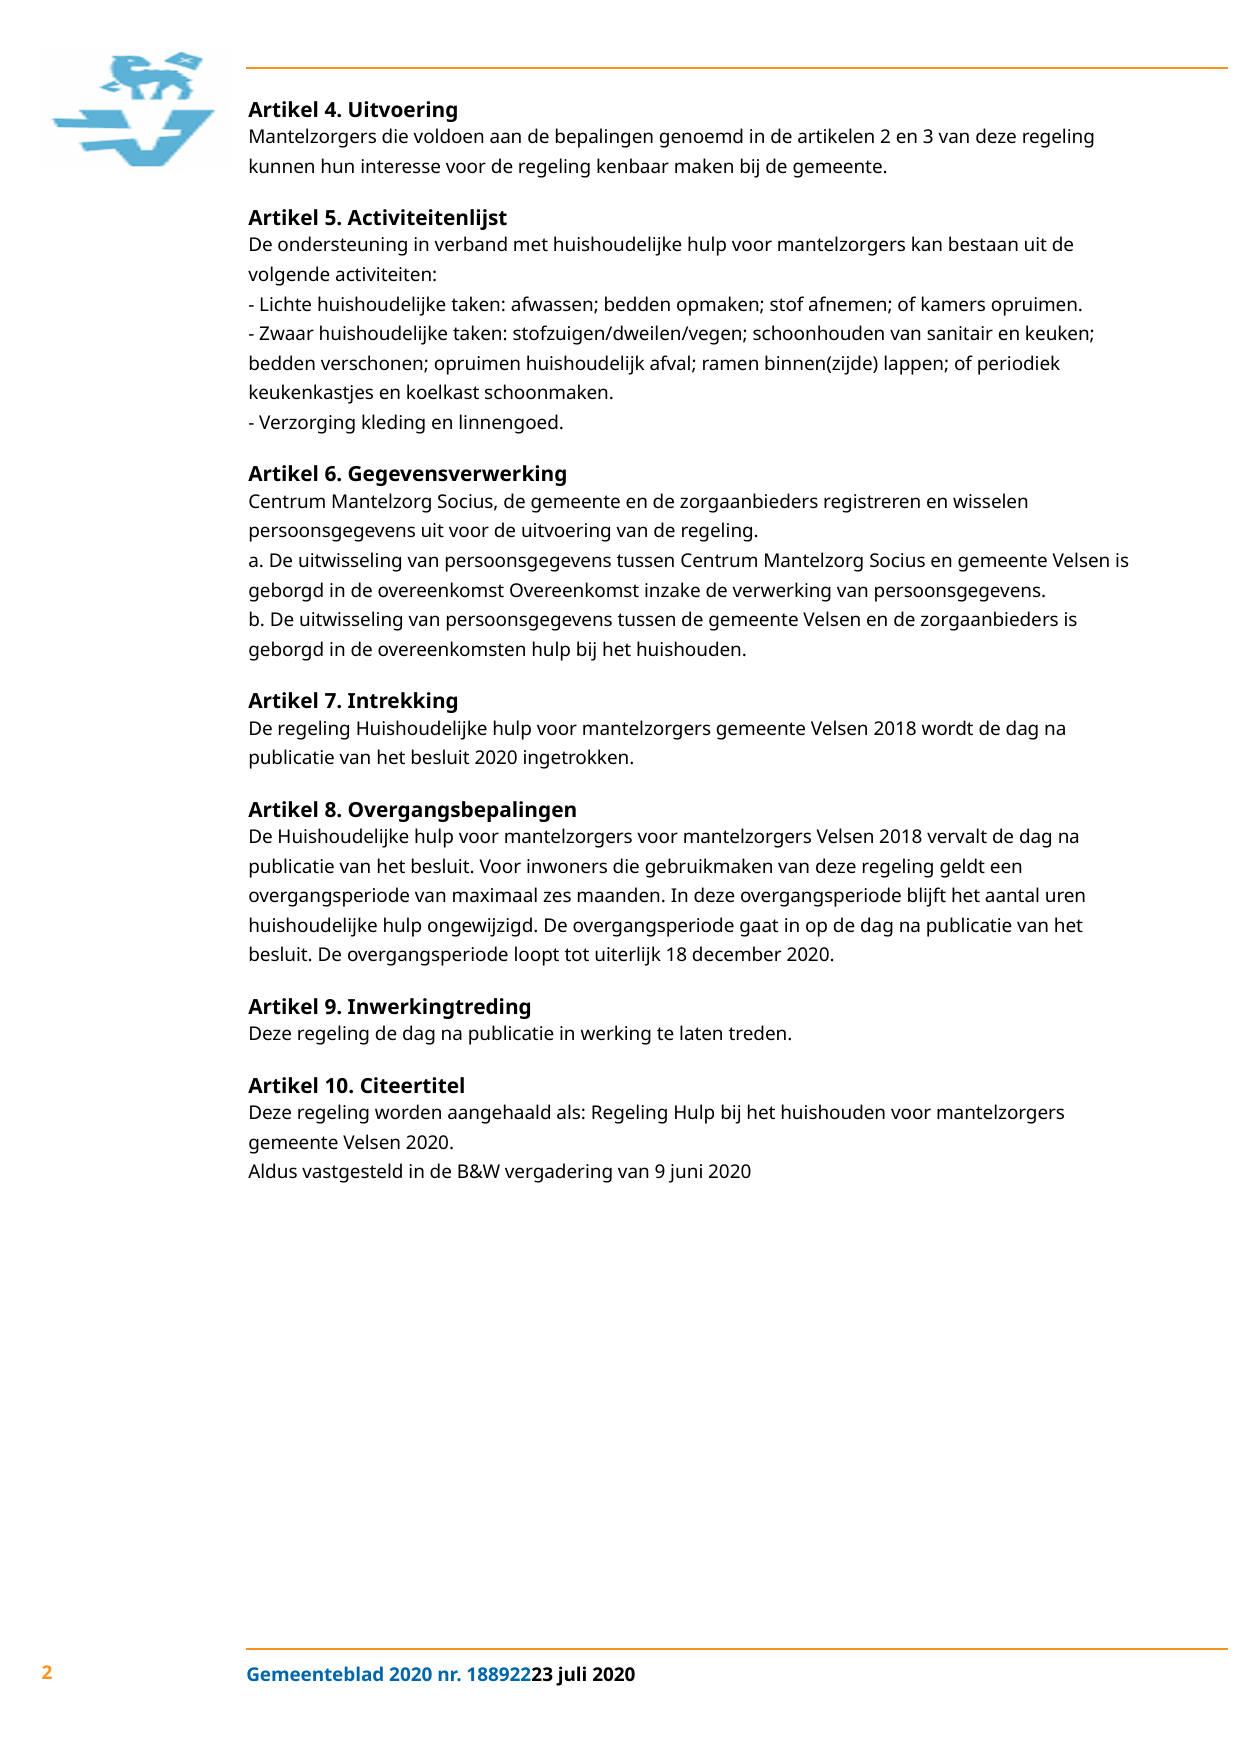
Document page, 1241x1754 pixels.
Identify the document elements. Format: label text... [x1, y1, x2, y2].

text Artikel 10. Citeertitel [248, 1071, 1152, 1099]
text b. De uitwisseling van persoonsgegevens tussen de gemeente Velsen en de zorgaanbieders is geborgd in de overeenkomsten hulp bij het huishouden. [248, 606, 1152, 662]
text Centrum Mantelzorg Socius, de gemeente en de zorgaanbieders registreren en wisselen persoonsgegevens uit voor de uitvoering van de regeling. [248, 488, 1152, 543]
text Deze regeling de dag na publicatie in werking te laten treden. [248, 1020, 1152, 1046]
text De regeling Huishoudelijke hulp voor mantelzorgers gemeente Velsen 2018 wordt de dag na publicatie van het besluit 2020 ingetrokken. [248, 715, 1152, 770]
text De Huishoudelijke hulp voor mantelzorgers voor mantelzorgers Velsen 2018 vervalt de dag na publicatie van het besluit. Voor inwoners die gebruikmaken van deze regeling geldt een overgangsperiode van maximaal zes maanden. In deze overgangsperiode blijft het aantal uren huishoudelijke hulp ongewijzigd. De overgangsperiode gaat in op de dag na publicatie van het besluit. De overgangsperiode loopt tot uiterlijk 18 december 2020. [248, 823, 1152, 967]
text Mantelzorgers die voldoen aan de bepalingen genoemd in de artikelen 2 en 3 van deze regeling kunnen hun interesse voor de regeling kenbaar maken bij de gemeente. [248, 123, 1152, 178]
text Aldus vastgesteld in de B&W vergadering van 9 juni 2020 [248, 1158, 1152, 1184]
text - Lichte huishoudelijke taken: afwassen; bedden opmaken; stof afnemen; of kamers opruimen. [248, 291, 1152, 317]
picture [41, 47, 231, 172]
text Deze regeling worden aangehaald als: Regeling Hulp bij het huishouden voor mantelzorgers gemeente Velsen 2020. [248, 1099, 1152, 1154]
text Artikel 8. Overgangsbepalingen [248, 795, 1152, 823]
text Artikel 7. Intrekking [248, 686, 1152, 715]
text Artikel 5. Activiteitenlijst [248, 203, 1152, 232]
text Artikel 4. Uitvoering [248, 95, 1152, 123]
text De ondersteuning in verband met huishoudelijke hulp voor mantelzorgers kan bestaan uit de volgende activiteiten: [248, 232, 1152, 287]
text Artikel 9. Inwerkingtreding [248, 992, 1152, 1020]
text - Zwaar huishoudelijke taken: stofzuigen/dweilen/vegen; schoonhouden van sanitair en keuken; bedden verschonen; opruimen huishoudelijk afval; ramen binnen(zijde) lappen; of periodiek keukenkastjes en koelkast schoonmaken. [248, 320, 1152, 405]
text Artikel 6. Gegevensverwerking [248, 459, 1152, 488]
text a. De uitwisseling van persoonsgegevens tussen Centrum Mantelzorg Socius en gemeente Velsen is geborgd in de overeenkomst Overeenkomst inzake de verwerking van persoonsgegevens. [248, 547, 1152, 602]
text - Verzorging kleding en linnengoed. [248, 409, 1152, 435]
